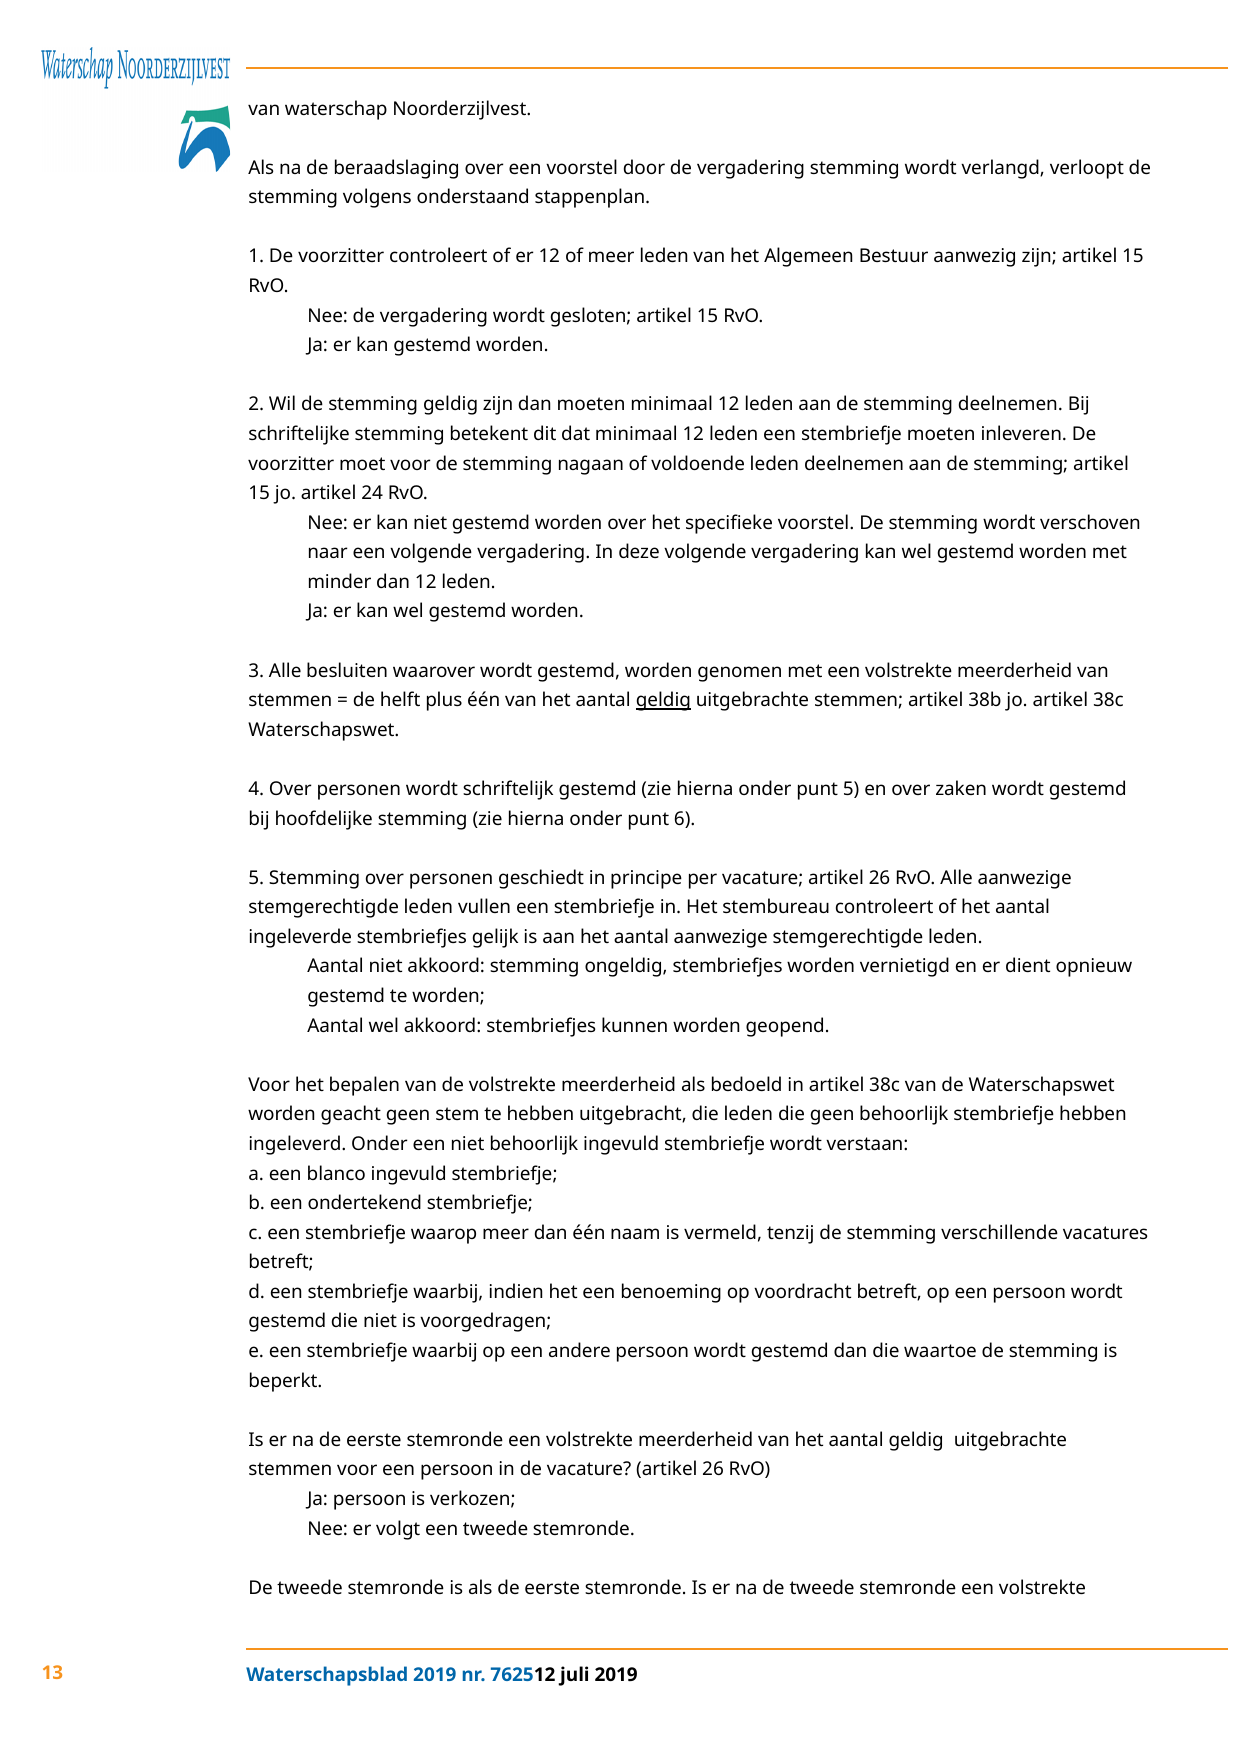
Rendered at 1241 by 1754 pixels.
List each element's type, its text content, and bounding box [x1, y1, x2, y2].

text 1. De voorzitter controleert of er 12 of meer leden van het Algemeen Bestuur aanwezig zijn; artikel 15 RvO. [248, 243, 1152, 298]
list Ja: er kan gestemd worden. [248, 331, 1152, 357]
list Nee: er kan niet gestemd worden over het specifieke voorstel. De stemming wordt verschoven naar een volgende vergadering. In deze volgende vergadering kan wel gestemd worden met minder dan 12 leden. [248, 509, 1152, 594]
list Ja: er kan wel gestemd worden. [248, 598, 1152, 623]
text van waterschap Noorderzijlvest. [248, 95, 1152, 121]
list Nee: er volgt een tweede stemronde. [248, 1515, 1152, 1541]
text c. een stembriefje waarop meer dan één naam is vermeld, tenzij de stemming verschillende vacatures betreft; [248, 1219, 1152, 1274]
list Nee: de vergadering wordt gesloten; artikel 15 RvO. [248, 302, 1152, 328]
text De tweede stemronde is als de eerste stemronde. Is er na de tweede stemronde een volstrekte [248, 1574, 1152, 1600]
text e. een stembriefje waarbij op een andere persoon wordt gestemd dan die waartoe de stemming is beperkt. [248, 1337, 1152, 1393]
text a. een blanco ingevuld stembriefje; [248, 1160, 1152, 1186]
text Is er na de eerste stemronde een volstrekte meerderheid van het aantal geldig uitgebrachte stemmen voor een persoon in de vacature? (artikel 26 RvO) [248, 1426, 1152, 1481]
text d. een stembriefje waarbij, indien het een benoeming op voordracht betreft, op een persoon wordt gestemd die niet is voorgedragen; [248, 1278, 1152, 1333]
text 4. Over personen wordt schriftelijk gestemd (zie hierna onder punt 5) en over zaken wordt gestemd bij hoofdelijke stemming (zie hierna onder punt 6). [248, 775, 1152, 831]
text 3. Alle besluiten waarover wordt gestemd, worden genomen met een volstrekte meerderheid van stemmen = de helft plus één van het aantal geldig uitgebrachte stemmen; artikel 38b jo. artikel 38c Waterschapswet. [248, 657, 1152, 742]
text 5. Stemming over personen geschiedt in principe per vacature; artikel 26 RvO. Alle aanwezige stemgerechtigde leden vullen een stembriefje in. Het stembureau controleert of het aantal ingeleverde stembriefjes gelijk is aan het aantal aanwezige stemgerechtigde leden. [248, 864, 1152, 949]
text Als na de beraadslaging over een voorstel door de vergadering stemming wordt verlangd, verloopt de stemming volgens onderstaand stappenplan. [248, 154, 1152, 209]
text b. een ondertekend stembriefje; [248, 1189, 1152, 1215]
list Aantal niet akkoord: stemming ongeldig, stembriefjes worden vernietigd en er dient opnieuw gestemd te worden; [248, 953, 1152, 1008]
text Voor het bepalen van de volstrekte meerderheid als bedoeld in artikel 38c van de Waterschapswet worden geacht geen stem te hebben uitgebracht, die leden die geen behoorlijk stembriefje hebben ingeleverd. Onder een niet behoorlijk ingevuld stembriefje wordt verstaan: [248, 1071, 1152, 1156]
list Aantal wel akkoord: stembriefjes kunnen worden geopend. [248, 1012, 1152, 1038]
picture [41, 47, 231, 172]
list Ja: persoon is verkozen; [248, 1485, 1152, 1511]
text 2. Wil de stemming geldig zijn dan moeten minimaal 12 leden aan de stemming deelnemen. Bij schriftelijke stemming betekent dit dat minimaal 12 leden een stembriefje moeten inleveren. De voorzitter moet voor de stemming nagaan of voldoende leden deelnemen aan de stemming; artikel 15 jo. artikel 24 RvO. [248, 391, 1152, 505]
